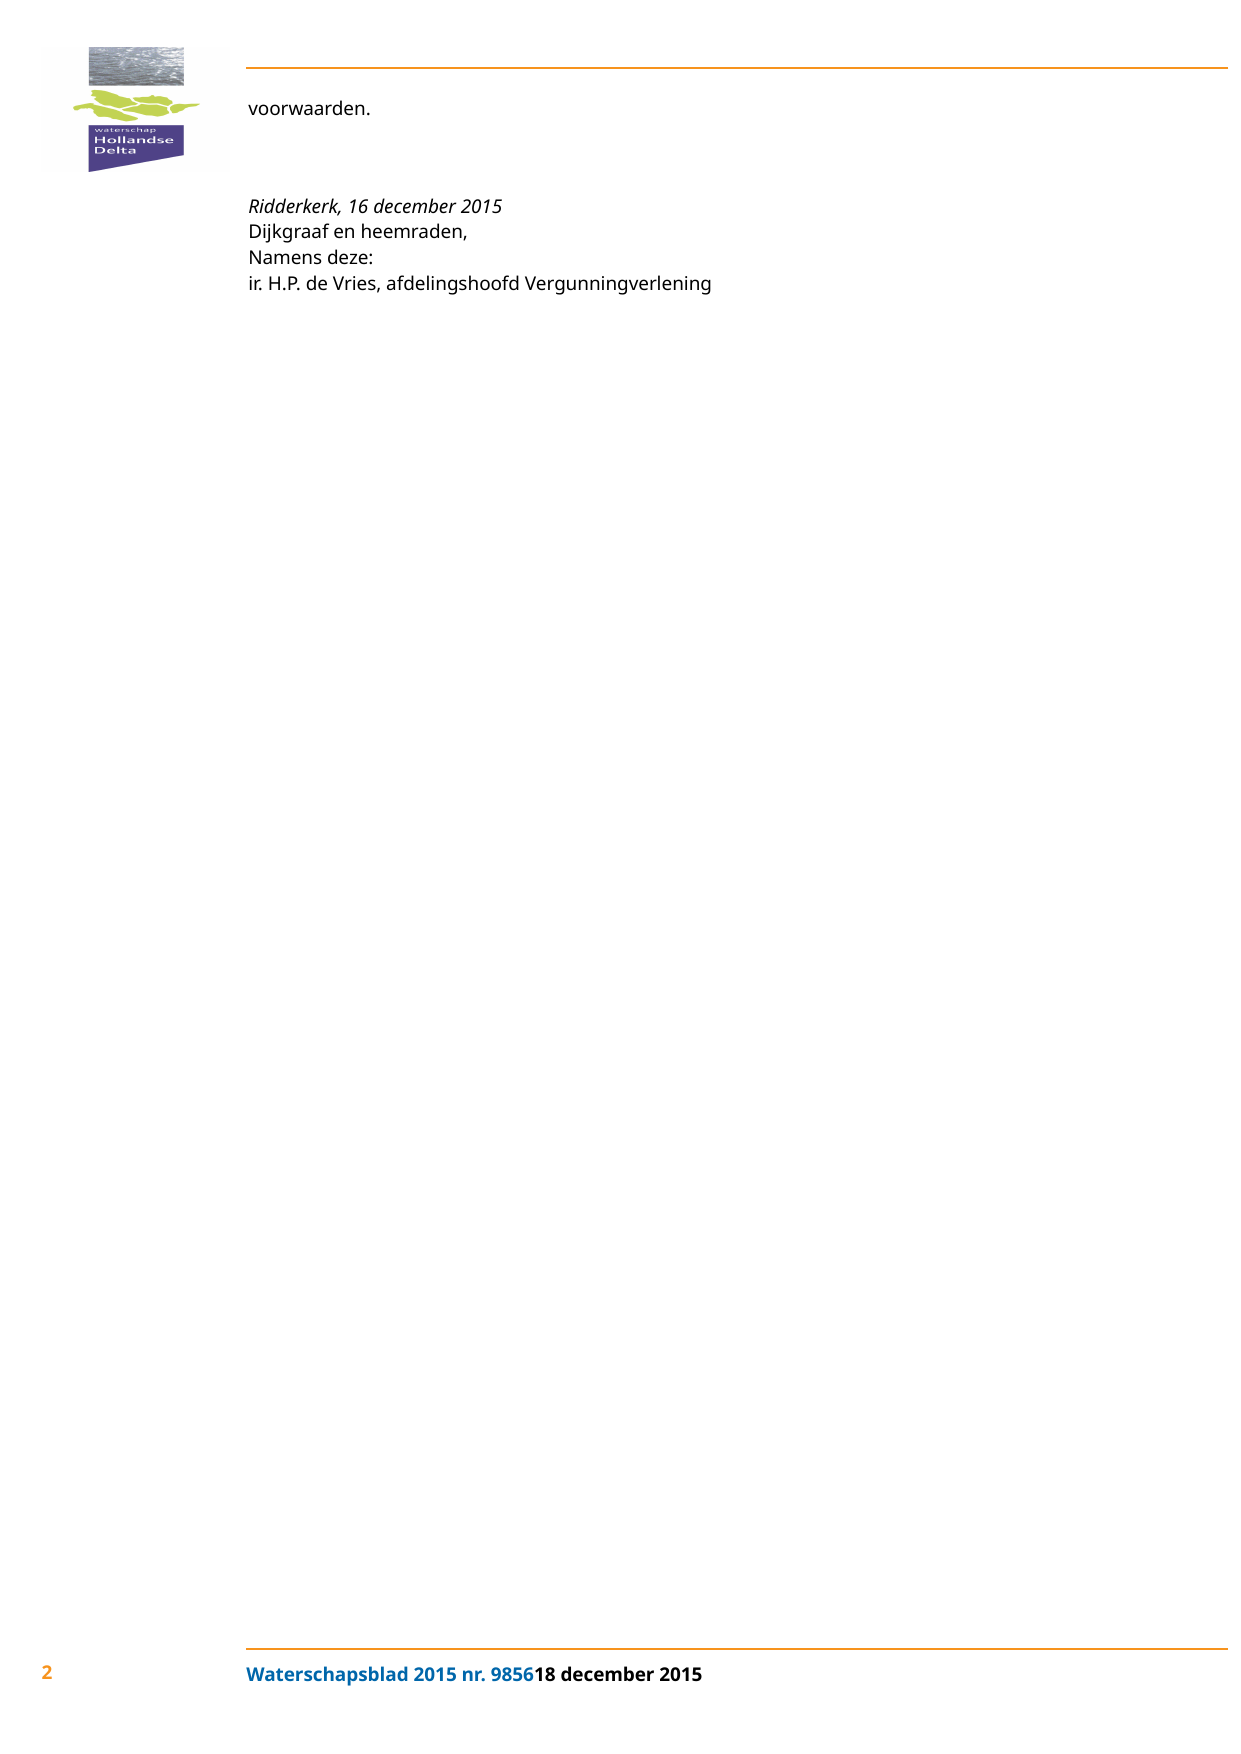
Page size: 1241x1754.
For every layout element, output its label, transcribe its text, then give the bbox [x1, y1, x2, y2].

text voorwaarden. [248, 95, 1152, 121]
picture [41, 47, 231, 172]
text Dijkgraaf en heemraden, [248, 219, 1152, 244]
text Namens deze: [248, 244, 1152, 270]
text ir. H.P. de Vries, afdelingshoofd Vergunningverlening [248, 270, 1152, 296]
text Ridderkerk, 16 december 2015 [248, 193, 1152, 219]
